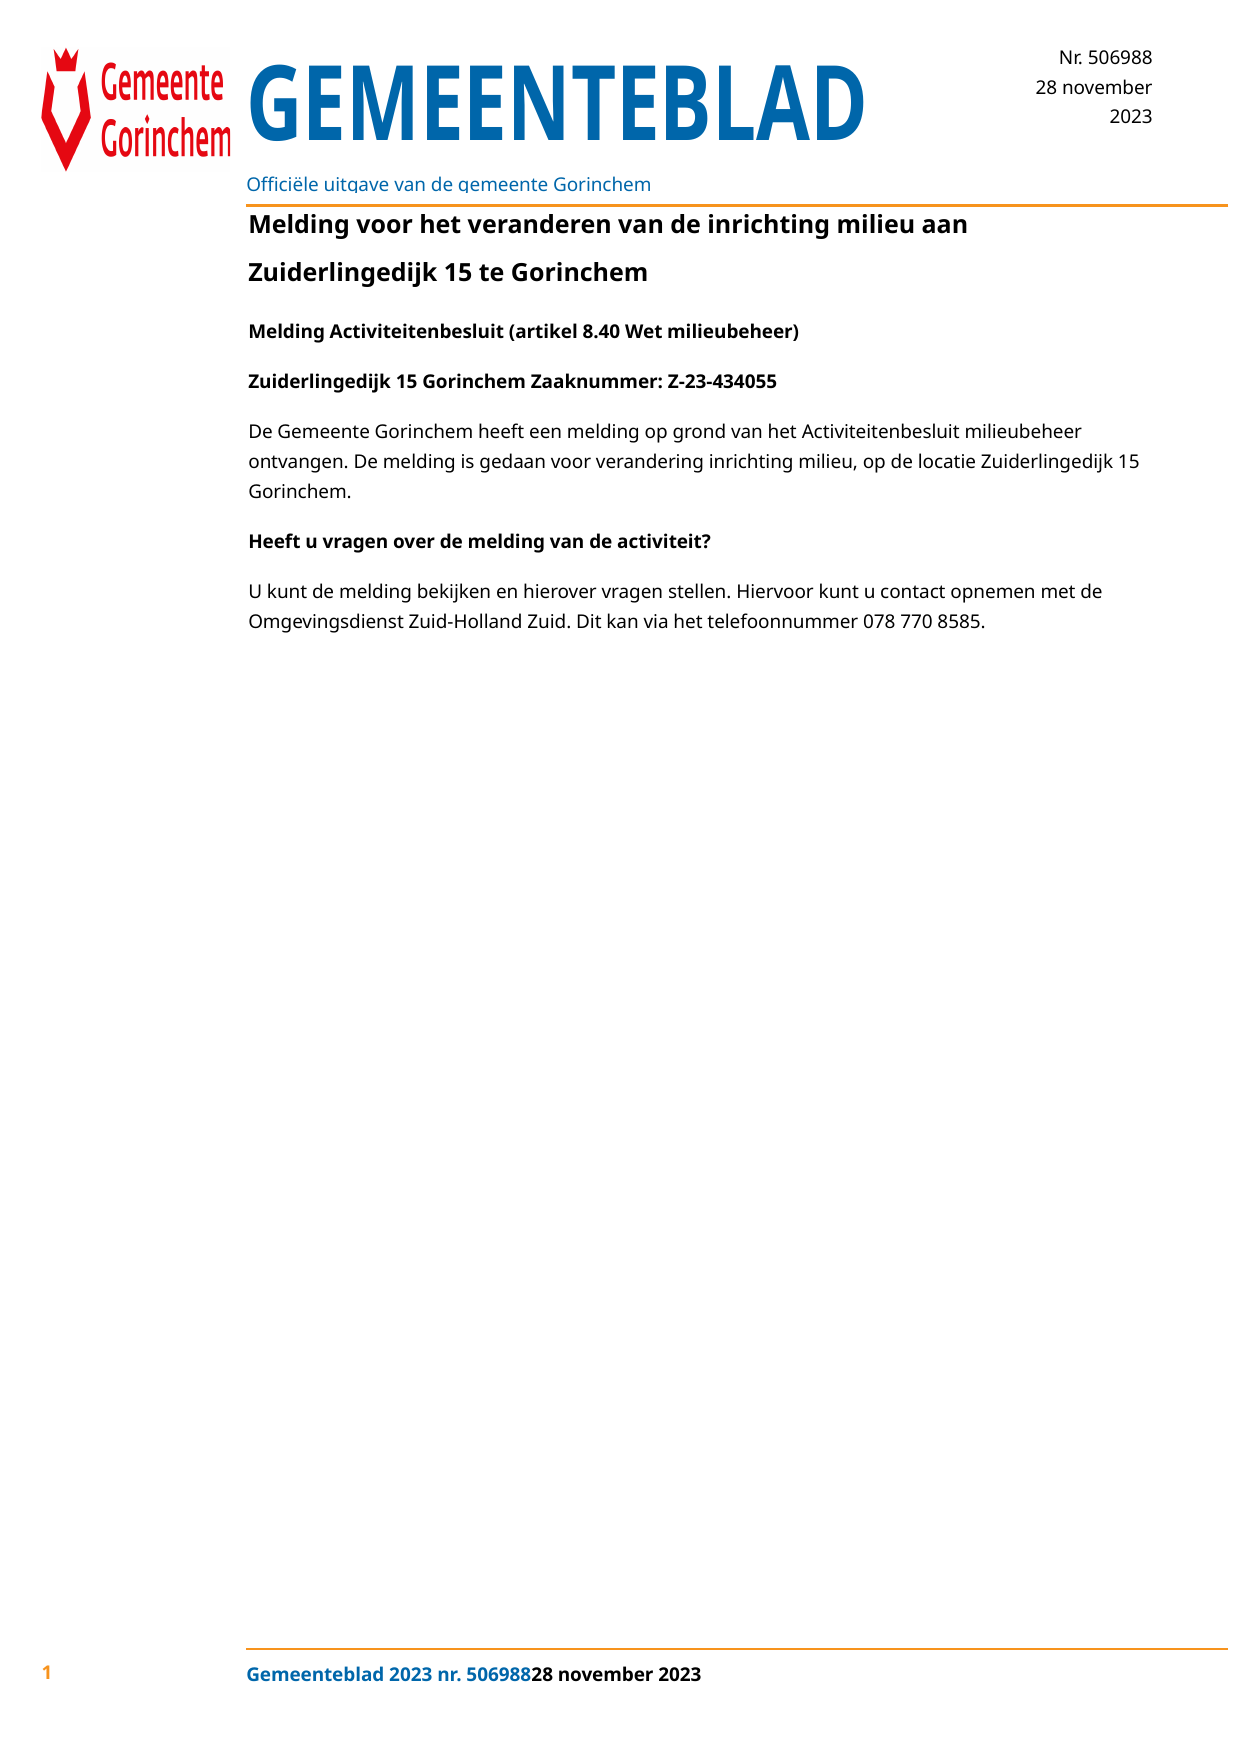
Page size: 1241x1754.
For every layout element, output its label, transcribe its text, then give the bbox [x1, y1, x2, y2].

text Melding voor het veranderen van de inrichting milieu aan Zuiderlingedijk 15 te Gorinchem [248, 207, 1152, 288]
text Zuiderlingedijk 15 Gorinchem Zaaknummer: Z-23-434055 [248, 368, 1152, 394]
text Melding Activiteitenbesluit (artikel 8.40 Wet milieubeheer) [248, 318, 1152, 344]
picture [41, 47, 231, 172]
text Heeft u vragen over de melding van de activiteit? [248, 528, 1152, 554]
text De Gemeente Gorinchem heeft een melding op grond van het Activiteitenbesluit milieubeheer ontvangen. De melding is gedaan voor verandering inrichting milieu, op de locatie Zuiderlingedijk 15 Gorinchem. [248, 419, 1152, 504]
text U kunt de melding bekijken en hierover vragen stellen. Hiervoor kunt u contact opnemen met de Omgevingsdienst Zuid-Holland Zuid. Dit kan via het telefoonnummer 078 770 8585. [248, 579, 1152, 634]
